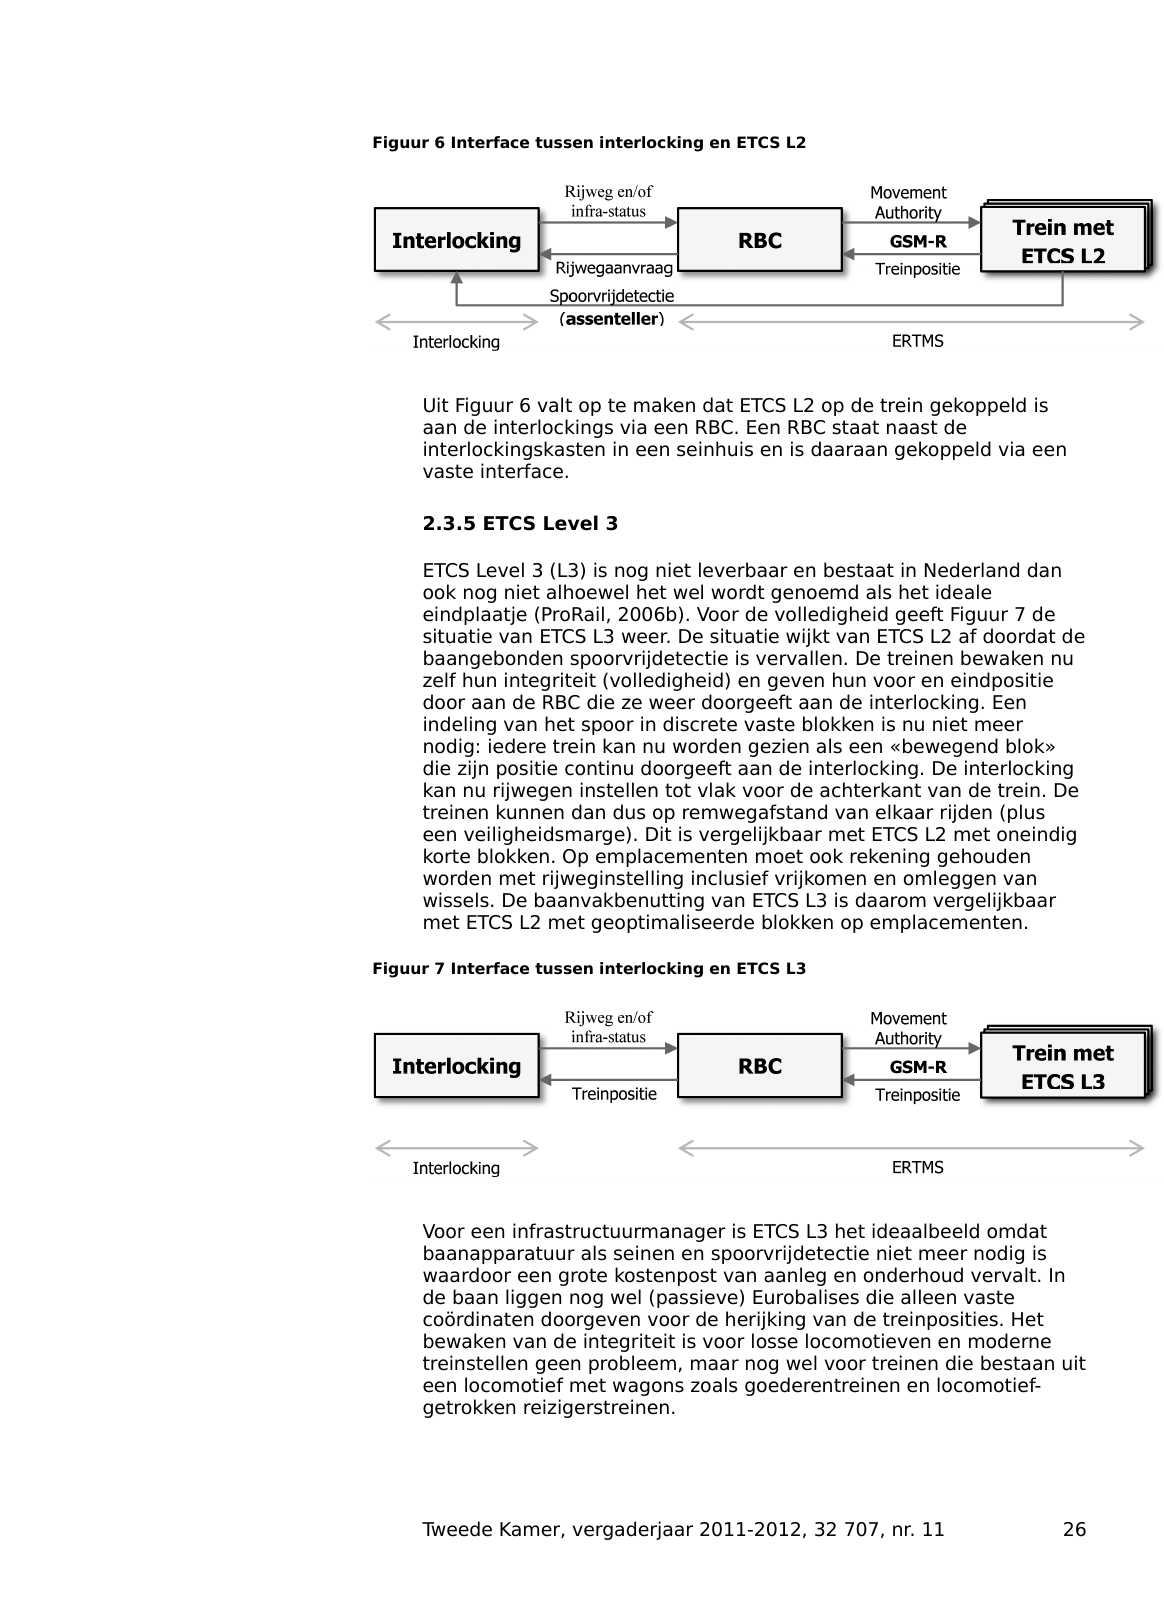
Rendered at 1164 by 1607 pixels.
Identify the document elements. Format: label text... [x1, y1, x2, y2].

text Uit Figuur 6 valt op te maken dat ETCS L2 op de trein gekoppeld is aan de interlockings via een RBC. Een RBC staat naast de interlockingskasten in een seinhuis en is daaraan gekoppeld via een vaste interface. [422, 395, 1087, 483]
text Figuur 7 Interface tussen interlocking en ETCS L3 [372, 960, 1163, 978]
text ETCS Level 3 (L3) is nog niet leverbaar en bestaat in Nederland dan ook nog niet alhoewel het wel wordt genoemd als het ideale eindplaatje (ProRail, 2006b). Voor de volledigheid geeft Figuur 7 de situatie van ETCS L3 weer. De situatie wijkt van ETCS L2 af doordat de baangebonden spoorvrijdetectie is vervallen. De treinen bewaken nu zelf hun integriteit (volledigheid) en geven hun voor en eindpositie door aan de RBC die ze weer doorgeeft aan de interlocking. Een indeling van het spoor in discrete vaste blokken is nu niet meer nodig: iedere trein kan nu worden gezien als een «bewegend blok» die zijn positie continu doorgeeft aan de interlocking. De interlocking kan nu rijwegen instellen tot vlak voor de achterkant van de trein. De treinen kunnen dan dus op remwegafstand van elkaar rijden (plus een veiligheidsmarge). Dit is vergelijkbaar met ETCS L2 met oneindig korte blokken. Op emplacementen moet ook rekening gehouden worden met rijweginstelling inclusief vrijkomen en omleggen van wissels. De baanvakbenutting van ETCS L3 is daarom vergelijkbaar met ETCS L2 met geoptimaliseerde blokken op emplacementen. [422, 560, 1087, 934]
picture [372, 185, 1164, 351]
text Voor een infrastructuurmanager is ETCS L3 het ideaalbeeld omdat baanapparatuur als seinen en spoorvrijdetectie niet meer nodig is waardoor een grote kostenpost van aanleg en onderhoud vervalt. In de baan liggen nog wel (passieve) Eurobalises die alleen vaste coördinaten doorgeven voor de herijking van de treinposities. Het bewaken van de integriteit is voor losse locomotieven en moderne treinstellen geen probleem, maar nog wel voor treinen die bestaan uit een locomotief met wagons zoals goederentreinen en locomotief-getrokken reizigerstreinen. [422, 1221, 1087, 1419]
picture [372, 1011, 1164, 1177]
text Figuur 6 Interface tussen interlocking en ETCS L2 [372, 134, 1163, 152]
subtitle 2.3.5 ETCS Level 3 [422, 513, 1087, 535]
